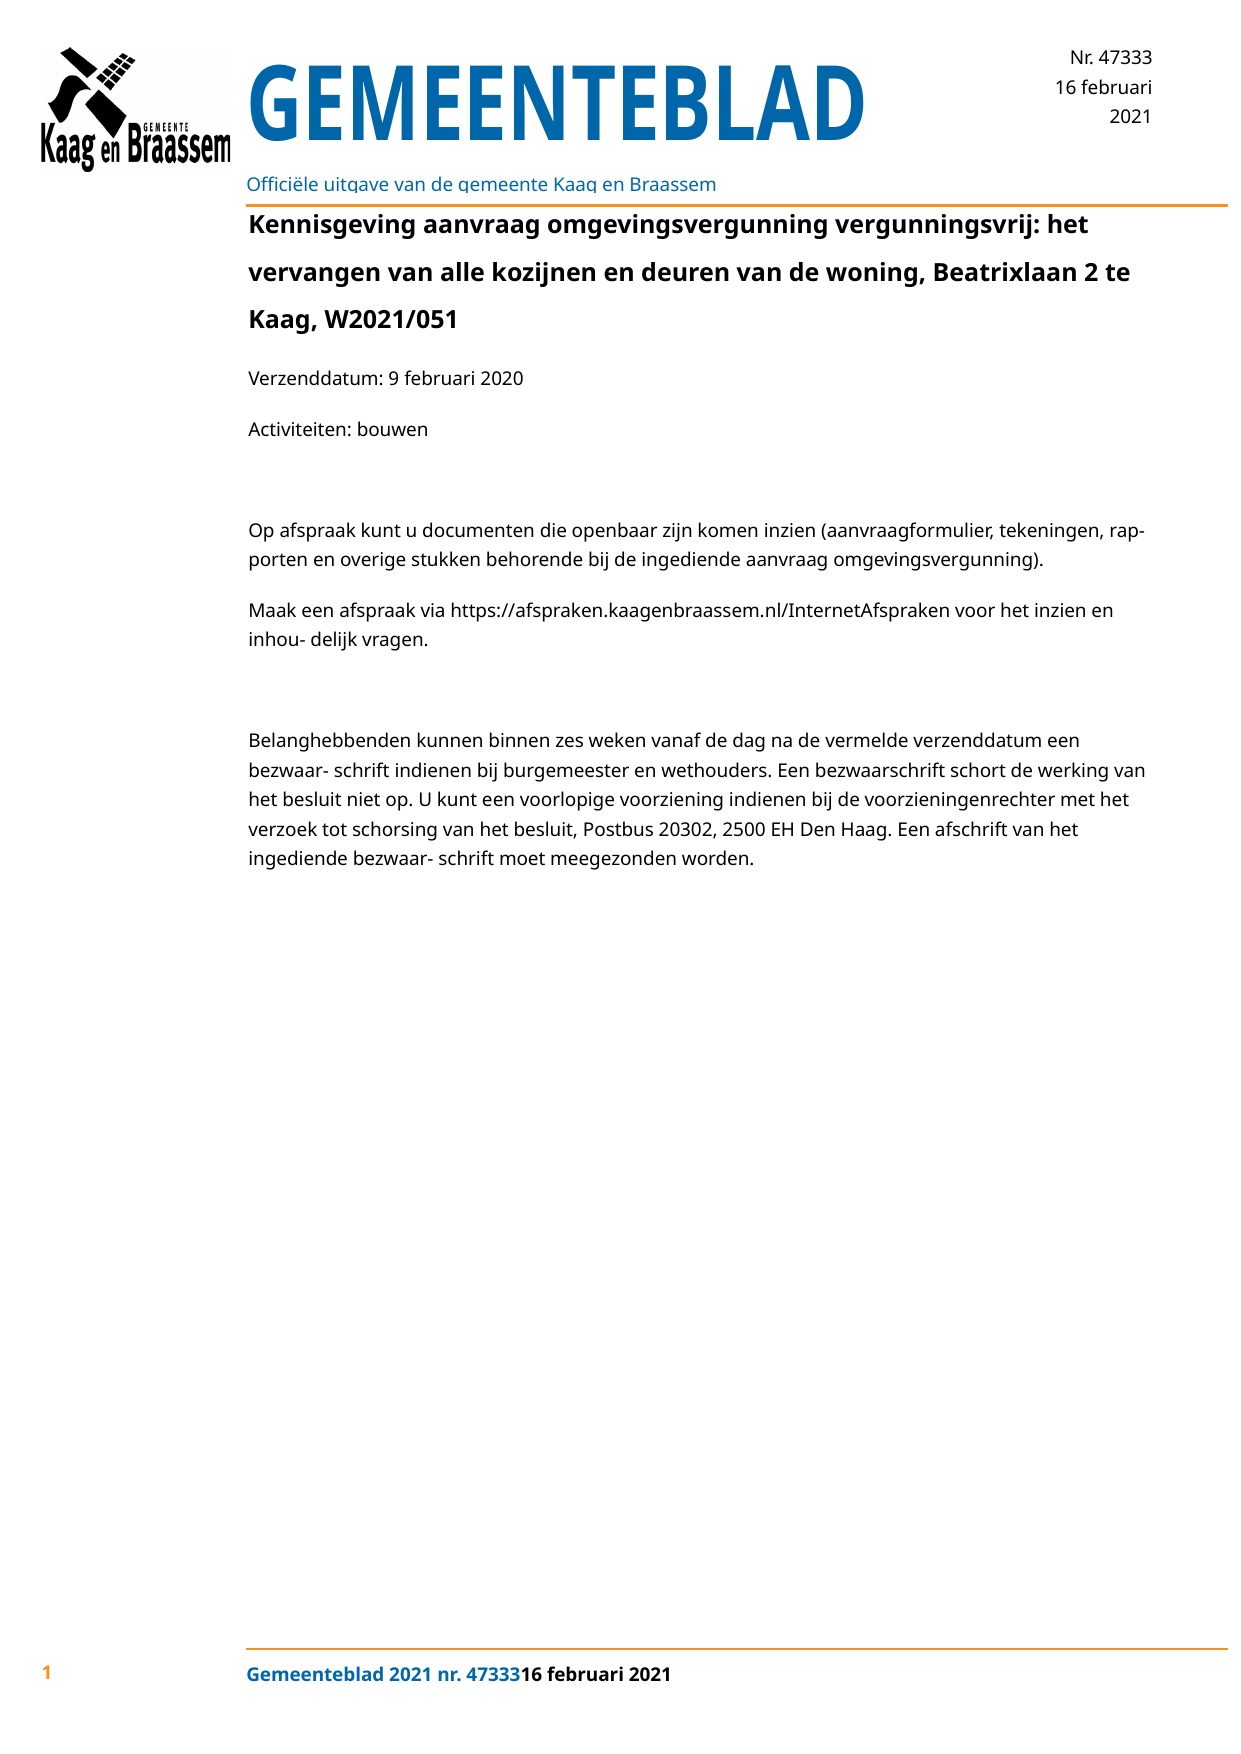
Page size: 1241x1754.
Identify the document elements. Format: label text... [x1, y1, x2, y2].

text Maak een afspraak via https://afspraken.kaagenbraassem.nl/InternetAfspraken voor het inzien en inhou- delijk vragen. [248, 597, 1152, 652]
picture [41, 47, 231, 172]
text Verzenddatum: 9 februari 2020 [248, 366, 1152, 391]
text Kennisgeving aanvraag omgevingsvergunning vergunningsvrij: het vervangen van alle kozijnen en deuren van de woning, Beatrixlaan 2 te Kaag, W2021/051 [248, 207, 1152, 336]
text Activiteiten: bouwen [248, 416, 1152, 442]
text Belanghebbenden kunnen binnen zes weken vanaf de dag na de vermelde verzenddatum een bezwaar- schrift indienen bij burgemeester en wethouders. Een bezwaarschrift schort de werking van het besluit niet op. U kunt een voorlopige voorziening indienen bij de voorzieningenrechter met het verzoek tot schorsing van het besluit, Postbus 20302, 2500 EH Den Haag. Een afschrift van het ingediende bezwaar- schrift moet meegezonden worden. [248, 727, 1152, 871]
text Op afspraak kunt u documenten die openbaar zijn komen inzien (aanvraagformulier, tekeningen, rap- porten en overige stukken behorende bij de ingediende aanvraag omgevingsvergunning). [248, 517, 1152, 572]
